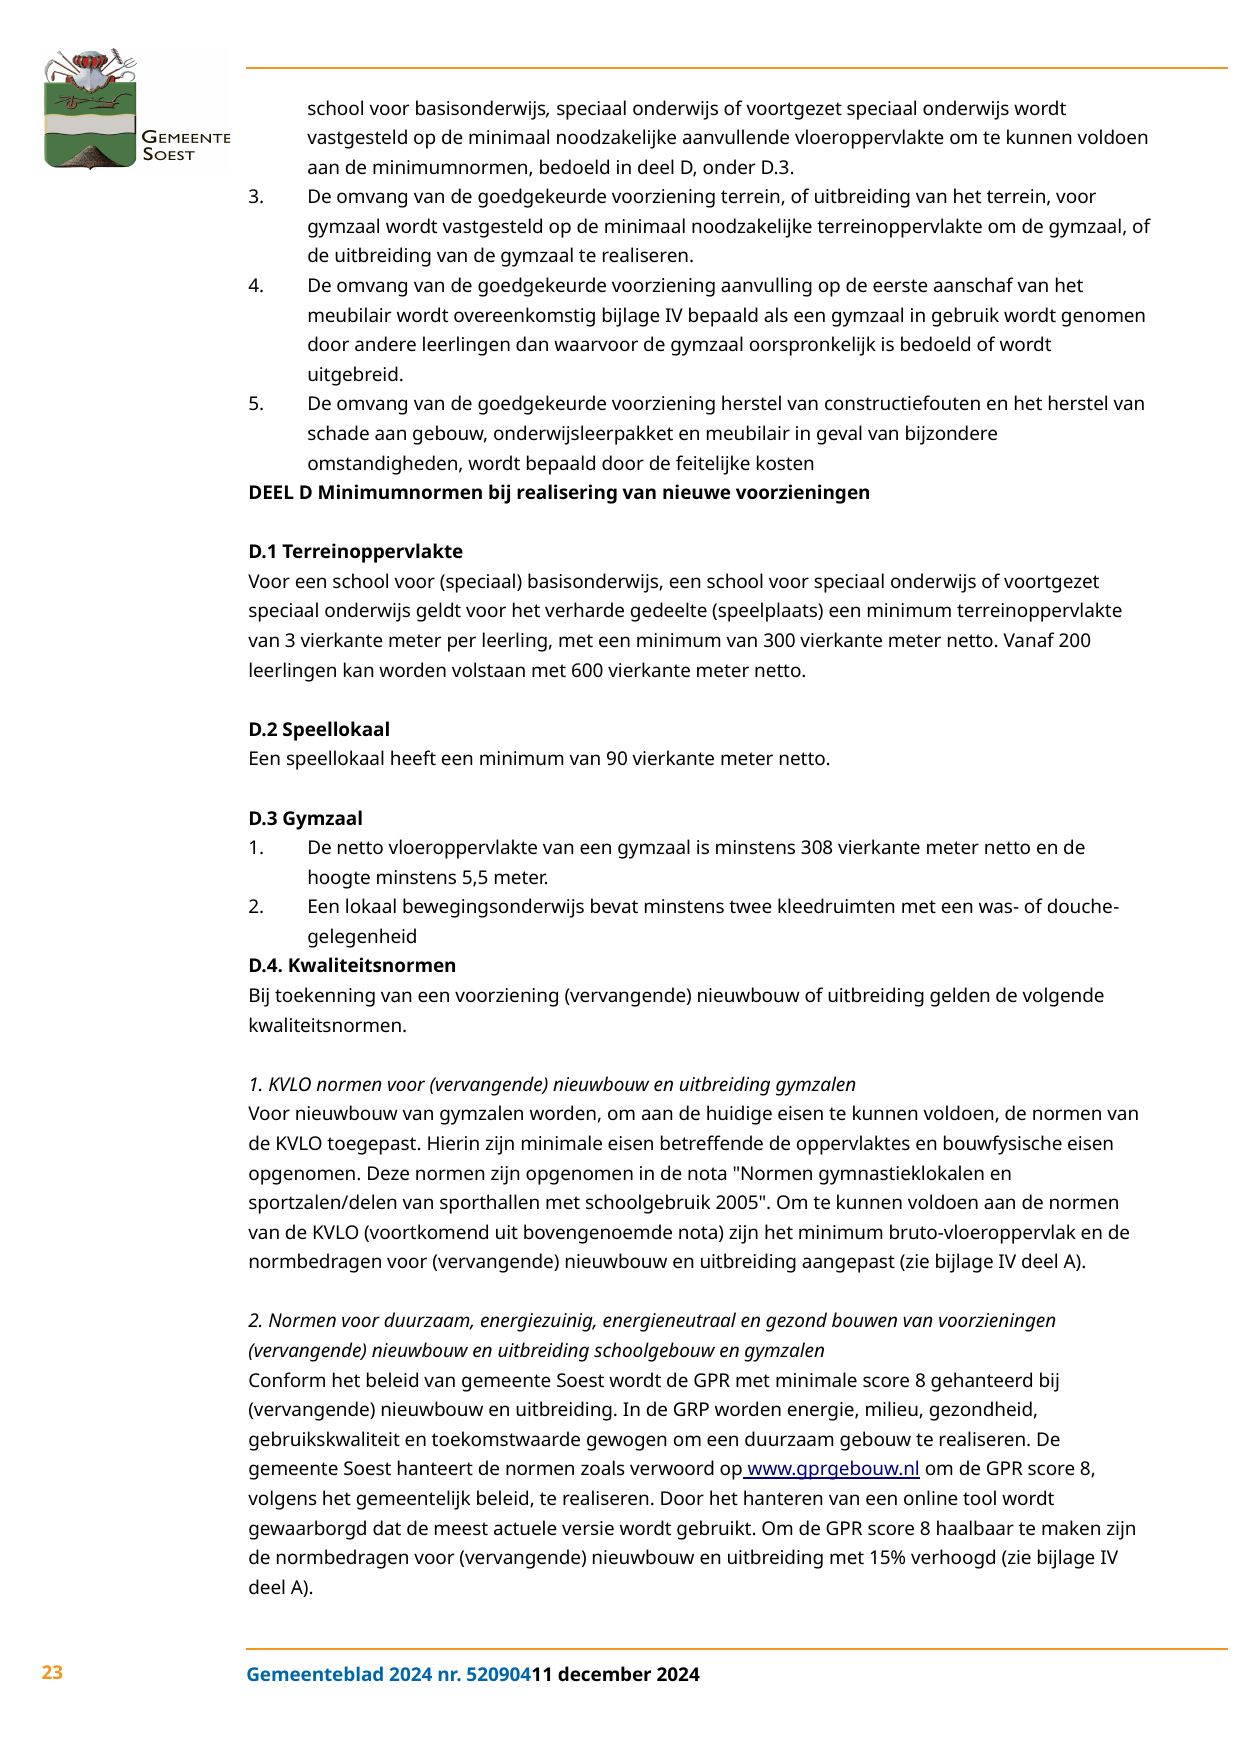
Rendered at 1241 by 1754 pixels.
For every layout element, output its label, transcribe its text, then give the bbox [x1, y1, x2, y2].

list De omvang van de goedgekeurde voorziening terrein, of uitbreiding van het terrein, voor gymzaal wordt vastgesteld op de minimaal noodzakelijke terreinoppervlakte om de gymzaal, of de uitbreiding van de gymzaal te realiseren. [248, 183, 1152, 268]
text Een speellokaal heeft een minimum van 90 vierkante meter netto. [248, 746, 1152, 771]
text Voor een school voor (speciaal) basisonderwijs, een school voor speciaal onderwijs of voortgezet speciaal onderwijs geldt voor het verharde gedeelte (speelplaats) een minimum terreinoppervlakte van 3 vierkante meter per leerling, met een minimum van 300 vierkante meter netto. Vanaf 200 leerlingen kan worden volstaan met 600 vierkante meter netto. [248, 568, 1152, 683]
text D.1 Terreinoppervlakte [248, 538, 1152, 564]
text Bij toekenning van een voorziening (vervangende) nieuwbouw of uitbreiding gelden de volgende kwaliteitsnormen. [248, 982, 1152, 1038]
text Conform het beleid van gemeente Soest wordt de GPR met minimale score 8 gehanteerd bij (vervangende) nieuwbouw en uitbreiding. In de GRP worden energie, milieu, gezondheid, gebruikskwaliteit en toekomstwaarde gewogen om een duurzaam gebouw te realiseren. De gemeente Soest hanteert de normen zoals verwoord op www.gprgebouw.nl om de GPR score 8, volgens het gemeentelijk beleid, te realiseren. Door het hanteren van een online tool wordt gewaarborgd dat de meest actuele versie wordt gebruikt. Om de GPR score 8 haalbaar te maken zijn de normbedragen voor (vervangende) nieuwbouw en uitbreiding met 15% verhoogd (zie bijlage IV deel A). [248, 1367, 1152, 1600]
list Een lokaal bewegingsonderwijs bevat minstens twee kleedruimten met een was- of douche­gelegenheid [248, 893, 1152, 949]
picture [41, 47, 231, 172]
list De netto vloeroppervlakte van een gymzaal is minstens 308 vierkante meter netto en de hoogte minstens 5,5 meter. [248, 834, 1152, 890]
text D.4. Kwaliteitsnormen [248, 953, 1152, 978]
list De omvang van de goedgekeurde voorziening herstel van constructiefouten en het herstel van schade aan gebouw, onderwijsleerpakket en meubilair in geval van bijzondere omstandigheden, wordt bepaald door de feitelijke kosten [248, 391, 1152, 476]
text D.2 Speellokaal [248, 716, 1152, 742]
text 1. KVLO normen voor (vervangende) nieuwbouw en uitbreiding gymzalen [248, 1071, 1152, 1097]
text 2. Normen voor duurzaam, energiezuinig, energieneutraal en gezond bouwen van voorzieningen (vervangende) nieuwbouw en uitbreiding schoolgebouw en gymzalen [248, 1308, 1152, 1363]
text DEEL D Minimumnormen bij realisering van nieuwe voorzieningen [248, 479, 1152, 505]
list De omvang van de goedgekeurde voorziening aanvulling op de eerste aanschaf van het meubilair wordt overeenkomstig bijlage IV bepaald als een gymzaal in gebruik wordt genomen door andere leerlingen dan waarvoor de gymzaal oorspronkelijk is bedoeld of wordt uitgebreid. [248, 272, 1152, 387]
text D.3 Gymzaal [248, 805, 1152, 831]
text Voor nieuwbouw van gymzalen worden, om aan de huidige eisen te kunnen voldoen, de normen van de KVLO toegepast. Hierin zijn minimale eisen betreffende de oppervlaktes en bouwfysische eisen opgenomen. Deze normen zijn opgenomen in de nota "Normen gymnastieklokalen en sportzalen/delen van sporthallen met schoolgebruik 2005". Om te kunnen voldoen aan de normen van de KVLO (voortkomend uit bovengenoemde nota) zijn het minimum bruto-vloeroppervlak en de normbedragen voor (vervangende) nieuwbouw en uitbreiding aangepast (zie bijlage IV deel A). [248, 1101, 1152, 1274]
list school voor basisonderwijs, speciaal onderwijs of voortgezet speciaal onderwijs wordt vastgesteld op de minimaal noodzakelijke aanvullende vloeroppervlakte om te kunnen voldoen aan de minimumnormen, bedoeld in deel D, onder D.3. [248, 95, 1152, 180]
